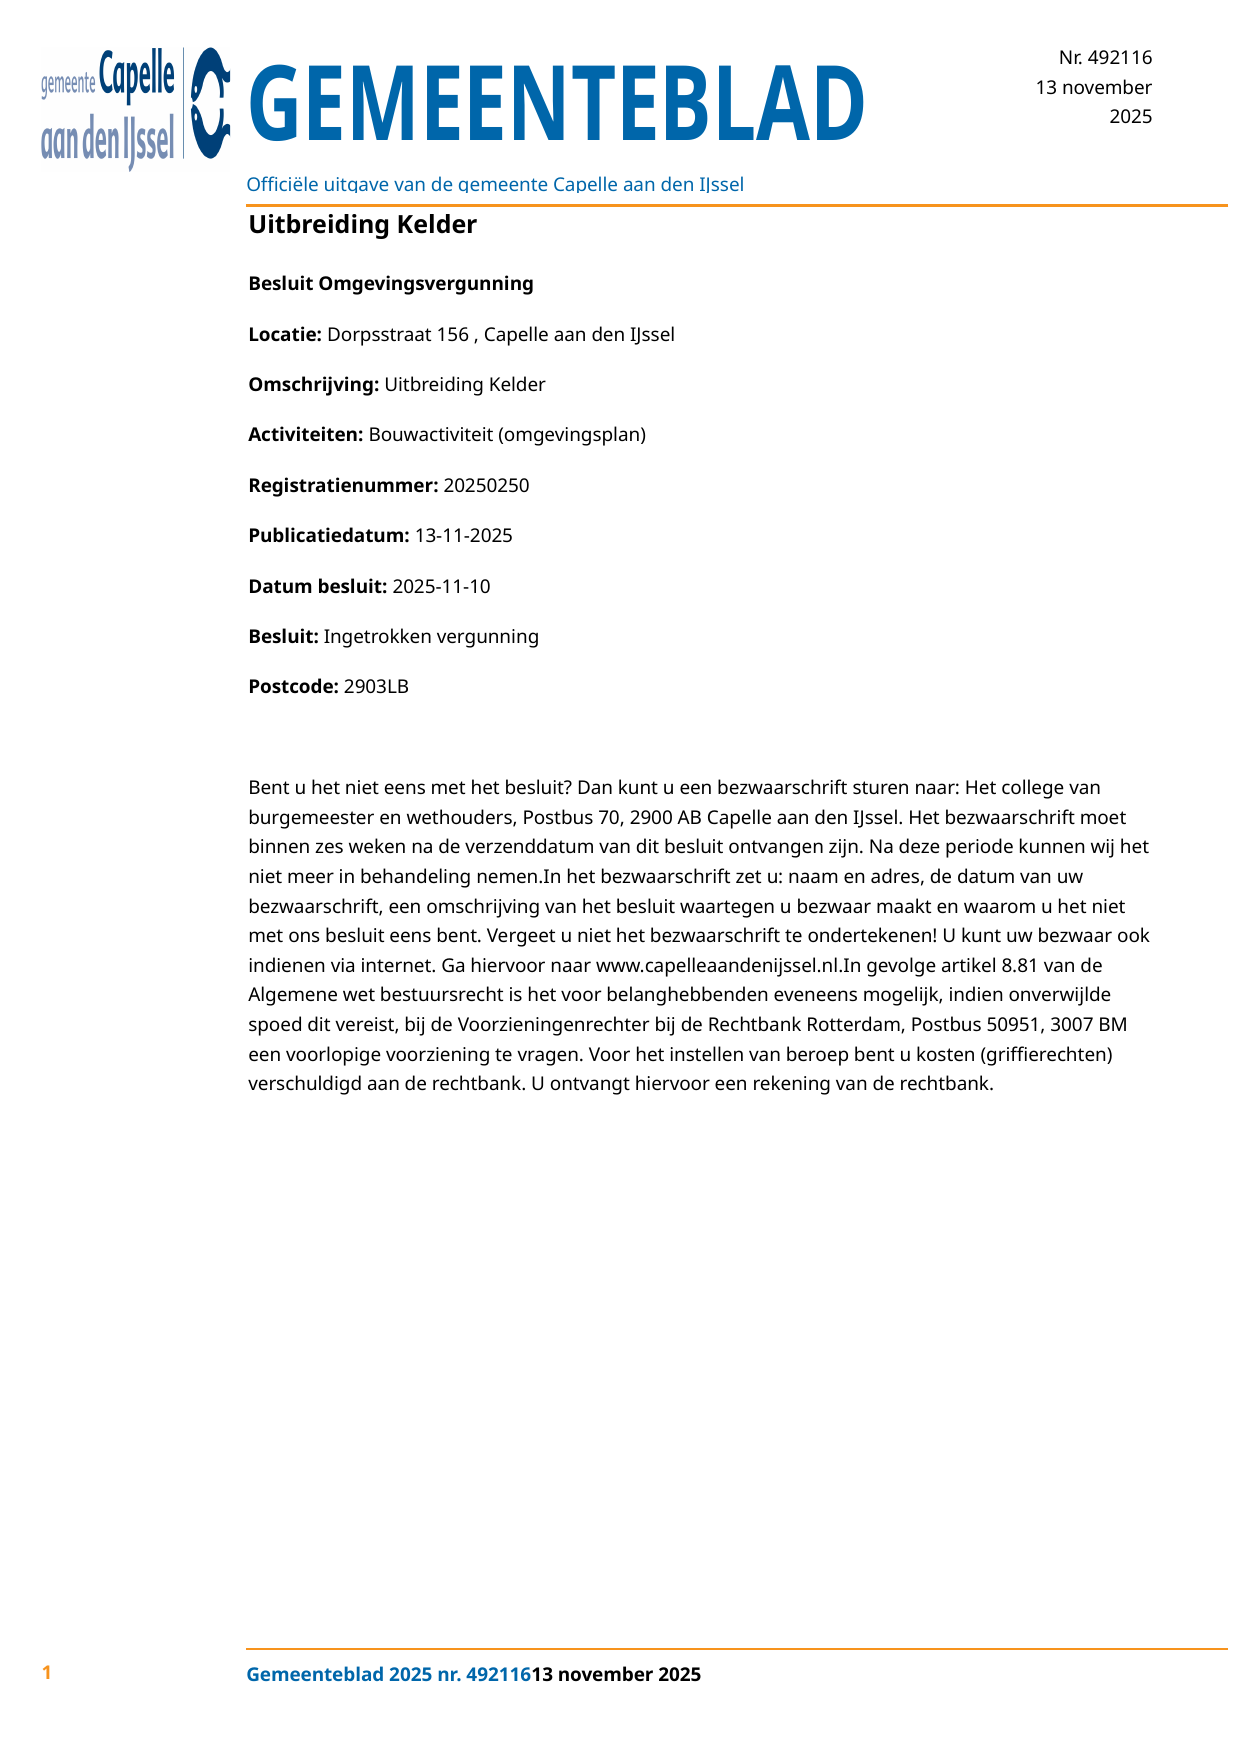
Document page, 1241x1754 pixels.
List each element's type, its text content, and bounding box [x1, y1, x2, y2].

text Locatie: Dorpsstraat 156 , Capelle aan den IJssel [248, 321, 1152, 346]
text Registratienummer: 20250250 [248, 472, 1152, 498]
text Publicatiedatum: 13-11-2025 [248, 522, 1152, 548]
text Omschrijving: Uitbreiding Kelder [248, 371, 1152, 397]
text Activiteiten: Bouwactiviteit (omgevingsplan) [248, 422, 1152, 447]
text Uitbreiding Kelder [248, 207, 1152, 241]
text Bent u het niet eens met het besluit? Dan kunt u een bezwaarschrift sturen naar: Het college van burgemeester en wethouders, Postbus 70, 2900 AB Capelle aan den IJssel. Het bezwaarschrift moet binnen zes weken na de verzenddatum van dit besluit ontvangen zijn. Na deze periode kunnen wij het niet meer in behandeling nemen.In het bezwaarschrift zet u: naam en adres, de datum van uw bezwaarschrift, een omschrijving van het besluit waartegen u bezwaar maakt en waarom u het niet met ons besluit eens bent. Vergeet u niet het bezwaarschrift te ondertekenen! U kunt uw bezwaar ook indienen via internet. Ga hiervoor naar www.capelleaandenijssel.nl.In gevolge artikel 8.81 van de Algemene wet bestuursrecht is het voor belanghebbenden eveneens mogelijk, indien onverwijlde spoed dit vereist, bij de Voorzieningenrechter bij de Rechtbank Rotterdam, Postbus 50951, 3007 BM een voorlopige voorziening te vragen. Voor het instellen van beroep bent u kosten (griffierechten) verschuldigd aan de rechtbank. U ontvangt hiervoor een rekening van de rechtbank. [248, 774, 1152, 1096]
text Besluit Omgevingsvergunning [248, 270, 1152, 296]
text Besluit: Ingetrokken vergunning [248, 623, 1152, 649]
picture [41, 47, 231, 172]
text Datum besluit: 2025-11-10 [248, 573, 1152, 598]
text Postcode: 2903LB [248, 674, 1152, 699]
